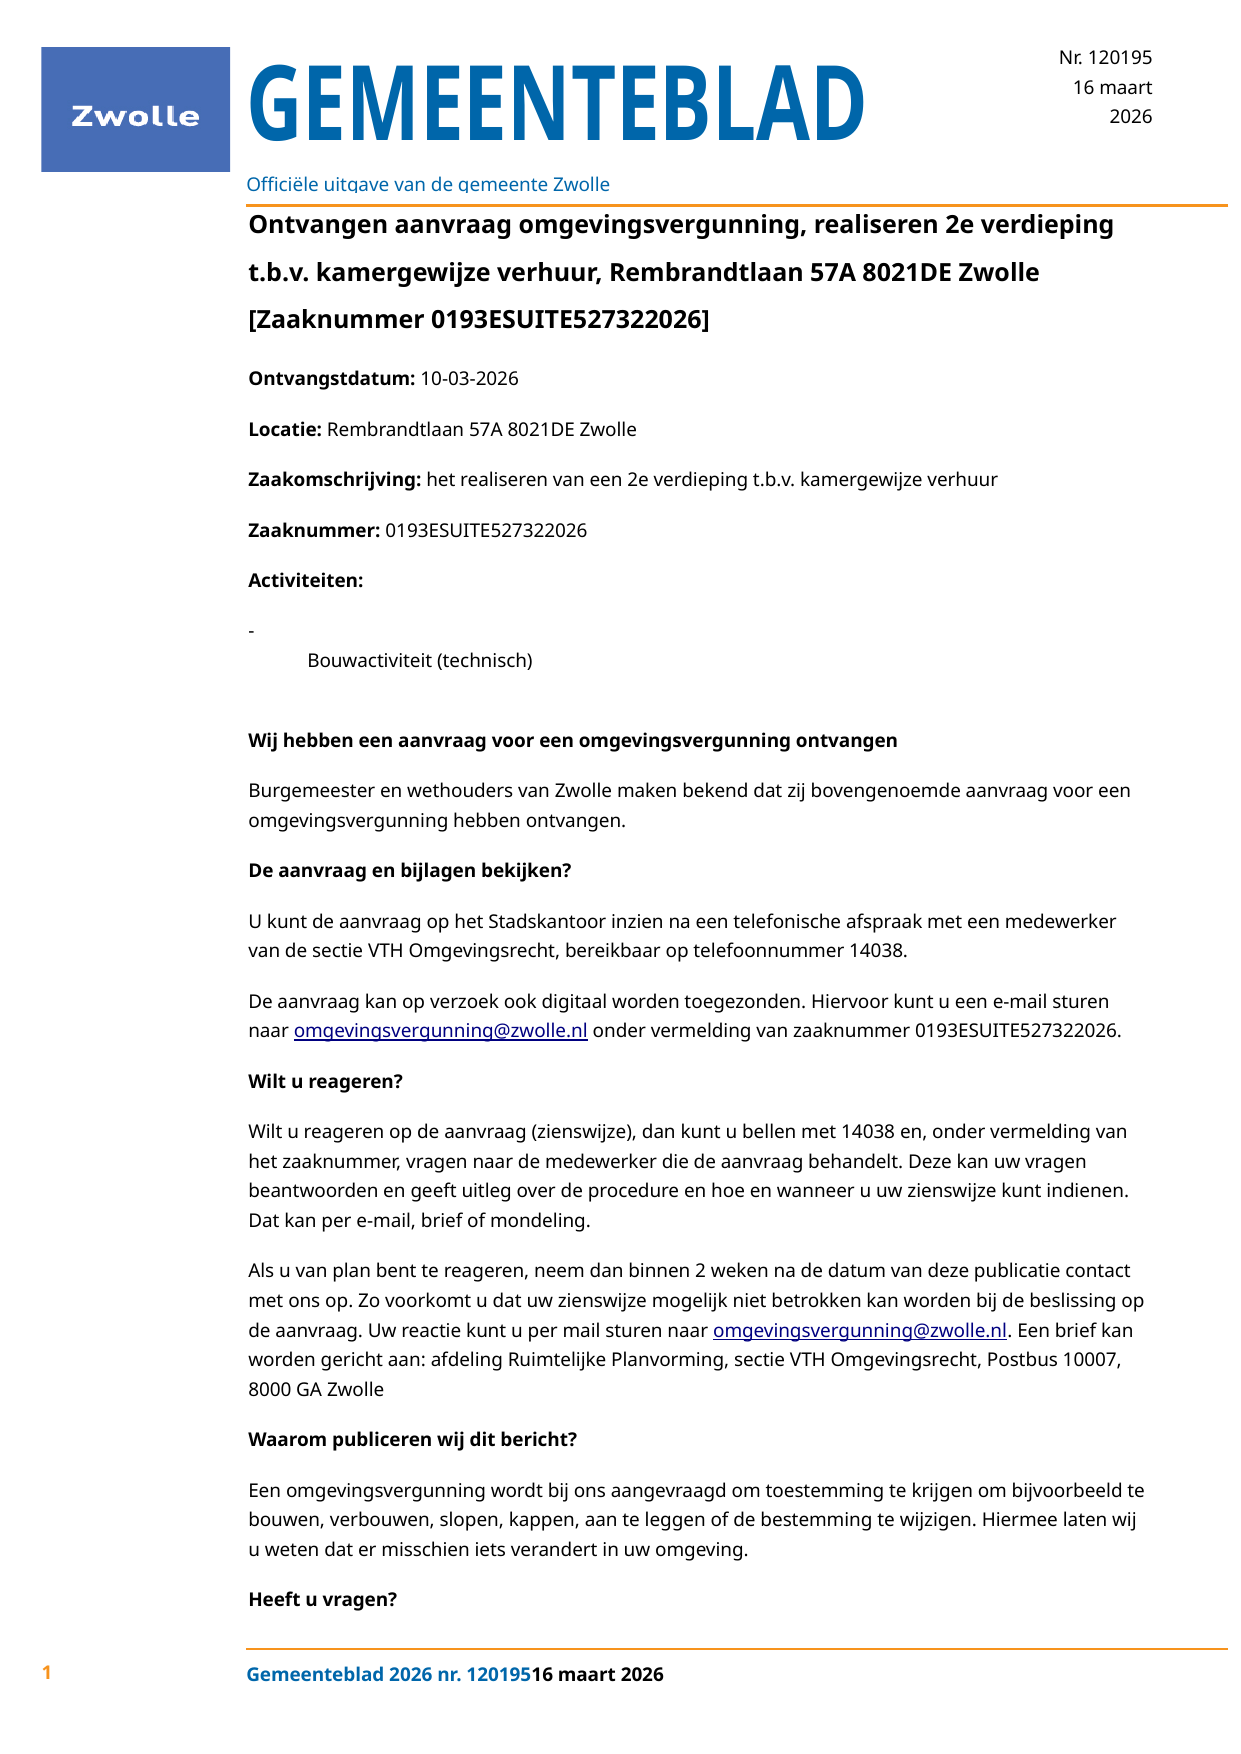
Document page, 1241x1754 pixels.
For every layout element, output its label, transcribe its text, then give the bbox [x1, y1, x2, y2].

picture [41, 47, 231, 172]
text Zaakomschrijving: het realiseren van een 2e verdieping t.b.v. kamergewijze verhuur [248, 466, 1152, 492]
text Wilt u reageren op de aanvraag (zienswijze), dan kunt u bellen met 14038 en, onder vermelding van het zaaknummer, vragen naar de medewerker die de aanvraag behandelt. Deze kan uw vragen beantwoorden en geeft uitleg over de procedure en hoe en wanneer u uw zienswijze kunt indienen. Dat kan per e-mail, brief of mondeling. [248, 1118, 1152, 1233]
text Een omgevingsvergunning wordt bij ons aangevraagd om toestemming te krijgen om bijvoorbeeld te bouwen, verbouwen, slopen, kappen, aan te leggen of de bestemming te wijzigen. Hiermee laten wij u weten dat er misschien iets verandert in uw omgeving. [248, 1477, 1152, 1562]
text Wij hebben een aanvraag voor een omgevingsvergunning ontvangen [248, 727, 1152, 753]
text Burgemeester en wethouders van Zwolle maken bekend dat zij bovengenoemde aanvraag voor een omgevingsvergunning hebben ontvangen. [248, 778, 1152, 833]
text De aanvraag kan op verzoek ook digitaal worden toegezonden. Hiervoor kunt u een e-mail sturen naar omgevingsvergunning@zwolle.nl onder vermelding van zaaknummer 0193ESUITE527322026. [248, 988, 1152, 1043]
text Als u van plan bent te reageren, neem dan binnen 2 weken na de datum van deze publicatie contact met ons op. Zo voorkomt u dat uw zienswijze mogelijk niet betrokken kan worden bij de beslissing op de aanvraag. Uw reactie kunt u per mail sturen naar omgevingsvergunning@zwolle.nl. Een brief kan worden gericht aan: afdeling Ruimtelijke Planvorming, sectie VTH Omgevingsrecht, Postbus 10007, 8000 GA Zwolle [248, 1258, 1152, 1402]
text Zaaknummer: 0193ESUITE527322026 [248, 517, 1152, 542]
text Ontvangen aanvraag omgevingsvergunning, realiseren 2e verdieping t.b.v. kamergewijze verhuur, Rembrandtlaan 57A 8021DE Zwolle [Zaaknummer 0193ESUITE527322026] [248, 207, 1152, 336]
text Activiteiten: [248, 567, 1152, 593]
text Locatie: Rembrandtlaan 57A 8021DE Zwolle [248, 416, 1152, 442]
text Ontvangstdatum: 10-03-2026 [248, 366, 1152, 391]
text Waarom publiceren wij dit bericht? [248, 1426, 1152, 1452]
text U kunt de aanvraag op het Stadskantoor inzien na een telefonische afspraak met een medewerker van de sectie VTH Omgevingsrecht, bereikbaar op telefoonnummer 14038. [248, 908, 1152, 963]
text Wilt u reageren? [248, 1068, 1152, 1094]
text De aanvraag en bijlagen bekijken? [248, 858, 1152, 883]
text Heeft u vragen? [248, 1586, 1152, 1612]
list Bouwactiviteit (technisch) [248, 647, 1152, 673]
